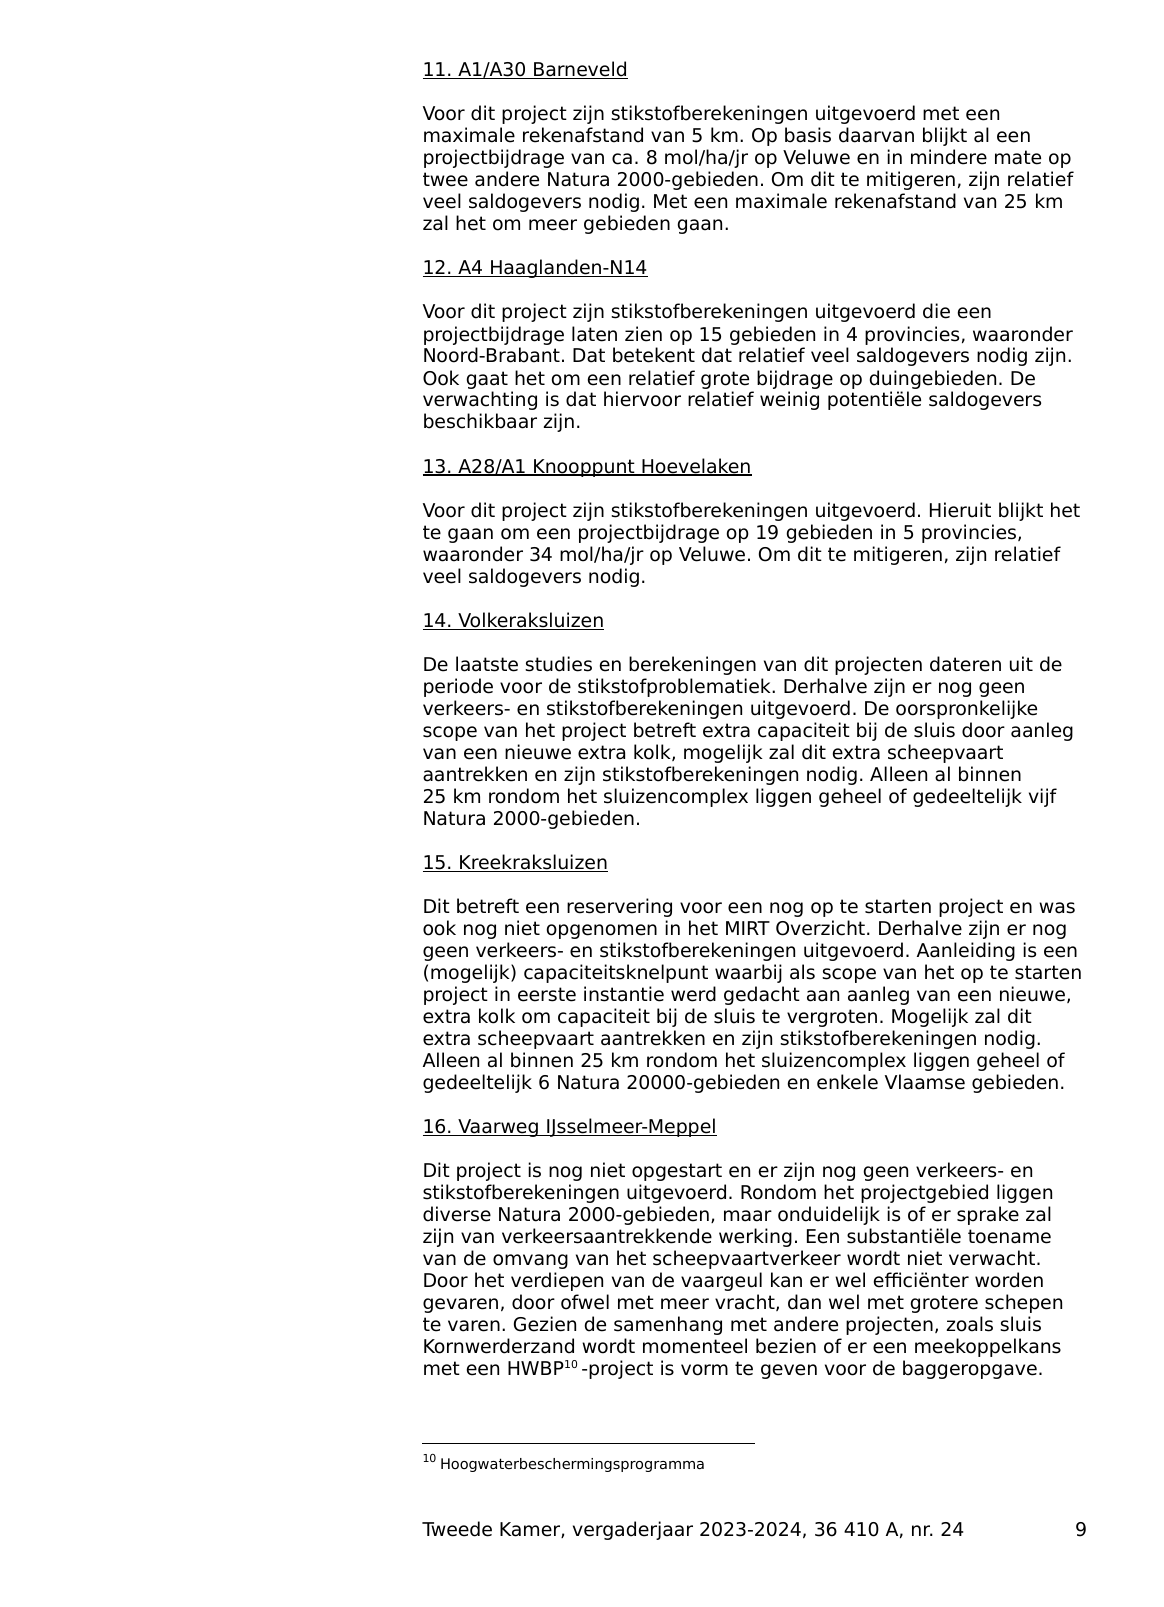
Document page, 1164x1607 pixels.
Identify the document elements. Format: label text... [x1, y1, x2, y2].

text Dit project is nog niet opgestart en er zijn nog geen verkeers- en stikstofberekeningen uitgevoerd. Rondom het projectgebied liggen diverse Natura 2000-gebieden, maar onduidelijk is of er sprake zal zijn van verkeersaantrekkende werking. Een substantiële toename van de omvang van het scheepvaartverkeer wordt niet verwacht. Door het verdiepen van de vaargeul kan er wel efficiënter worden gevaren, door ofwel met meer vracht, dan wel met grotere schepen te varen. Gezien de samenhang met andere projecten, zoals sluis Kornwerderzand wordt momenteel bezien of er een meekoppelkans met een HWBP-project is vorm te geven voor de baggeropgave. [422, 1160, 1087, 1380]
text De laatste studies en berekeningen van dit projecten dateren uit de periode voor de stikstofproblematiek. Derhalve zijn er nog geen verkeers- en stikstofberekeningen uitgevoerd. De oorspronkelijke scope van het project betreft extra capaciteit bij de sluis door aanleg van een nieuwe extra kolk, mogelijk zal dit extra scheepvaart aantrekken en zijn stikstofberekeningen nodig. Alleen al binnen 25 km rondom het sluizencomplex liggen geheel of gedeeltelijk vijf Natura 2000-gebieden. [422, 654, 1087, 830]
text Voor dit project zijn stikstofberekeningen uitgevoerd. Hieruit blijkt het te gaan om een projectbijdrage op 19 gebieden in 5 provincies, waaronder 34 mol/ha/jr op Veluwe. Om dit te mitigeren, zijn relatief veel saldogevers nodig. [422, 500, 1087, 588]
text Voor dit project zijn stikstofberekeningen uitgevoerd die een projectbijdrage laten zien op 15 gebieden in 4 provincies, waaronder Noord-Brabant. Dat betekent dat relatief veel saldogevers nodig zijn. Ook gaat het om een relatief grote bijdrage op duingebieden. De verwachting is dat hiervoor relatief weinig potentiële saldogevers beschikbaar zijn. [422, 301, 1087, 433]
text Voor dit project zijn stikstofberekeningen uitgevoerd met een maximale rekenafstand van 5 km. Op basis daarvan blijkt al een projectbijdrage van ca. 8 mol/ha/jr op Veluwe en in mindere mate op twee andere Natura 2000-gebieden. Om dit te mitigeren, zijn relatief veel saldogevers nodig. Met een maximale rekenafstand van 25 km zal het om meer gebieden gaan. [422, 103, 1087, 235]
subtitle 16. Vaarweg IJsselmeer-Meppel [422, 1116, 1087, 1138]
text Hoogwaterbeschermingsprogramma [422, 1452, 1087, 1474]
subtitle 11. A1/A30 Barneveld [422, 59, 1087, 81]
text Dit betreft een reservering voor een nog op te starten project en was ook nog niet opgenomen in het MIRT Overzicht. Derhalve zijn er nog geen verkeers- en stikstofberekeningen uitgevoerd. Aanleiding is een (mogelijk) capaciteitsknelpunt waarbij als scope van het op te starten project in eerste instantie werd gedacht aan aanleg van een nieuwe, extra kolk om capaciteit bij de sluis te vergroten. Mogelijk zal dit extra scheepvaart aantrekken en zijn stikstofberekeningen nodig. Alleen al binnen 25 km rondom het sluizencomplex liggen geheel of gedeeltelijk 6 Natura 20000-gebieden en enkele Vlaamse gebieden. [422, 896, 1087, 1094]
subtitle 12. A4 Haaglanden-N14 [422, 257, 1087, 279]
subtitle 13. A28/A1 Knooppunt Hoevelaken [422, 456, 1087, 477]
subtitle 14. Volkeraksluizen [422, 610, 1087, 632]
subtitle 15. Kreekraksluizen [422, 852, 1087, 874]
